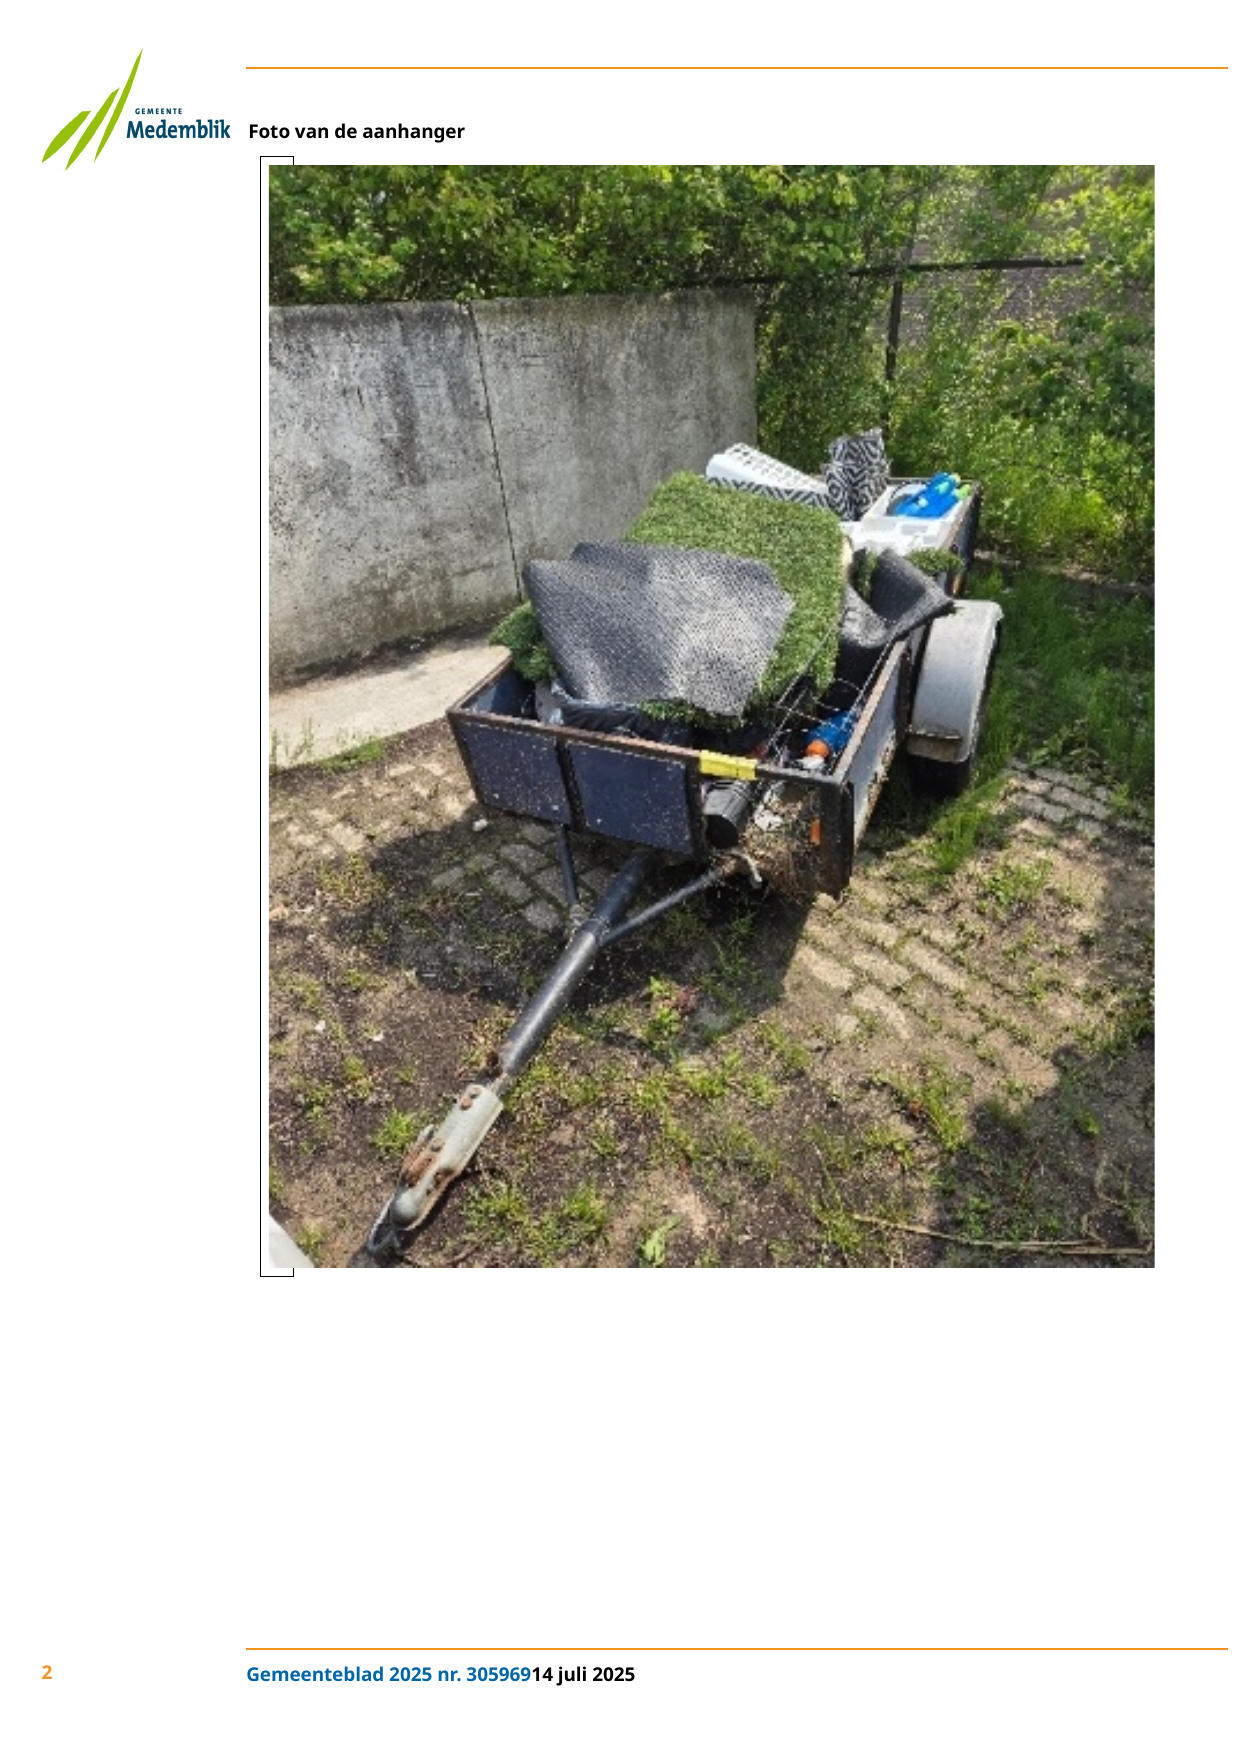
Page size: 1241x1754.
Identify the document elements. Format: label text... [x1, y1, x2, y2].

picture [268, 165, 1155, 1268]
picture [41, 47, 231, 172]
text Foto van de aanhanger [248, 116, 1152, 144]
